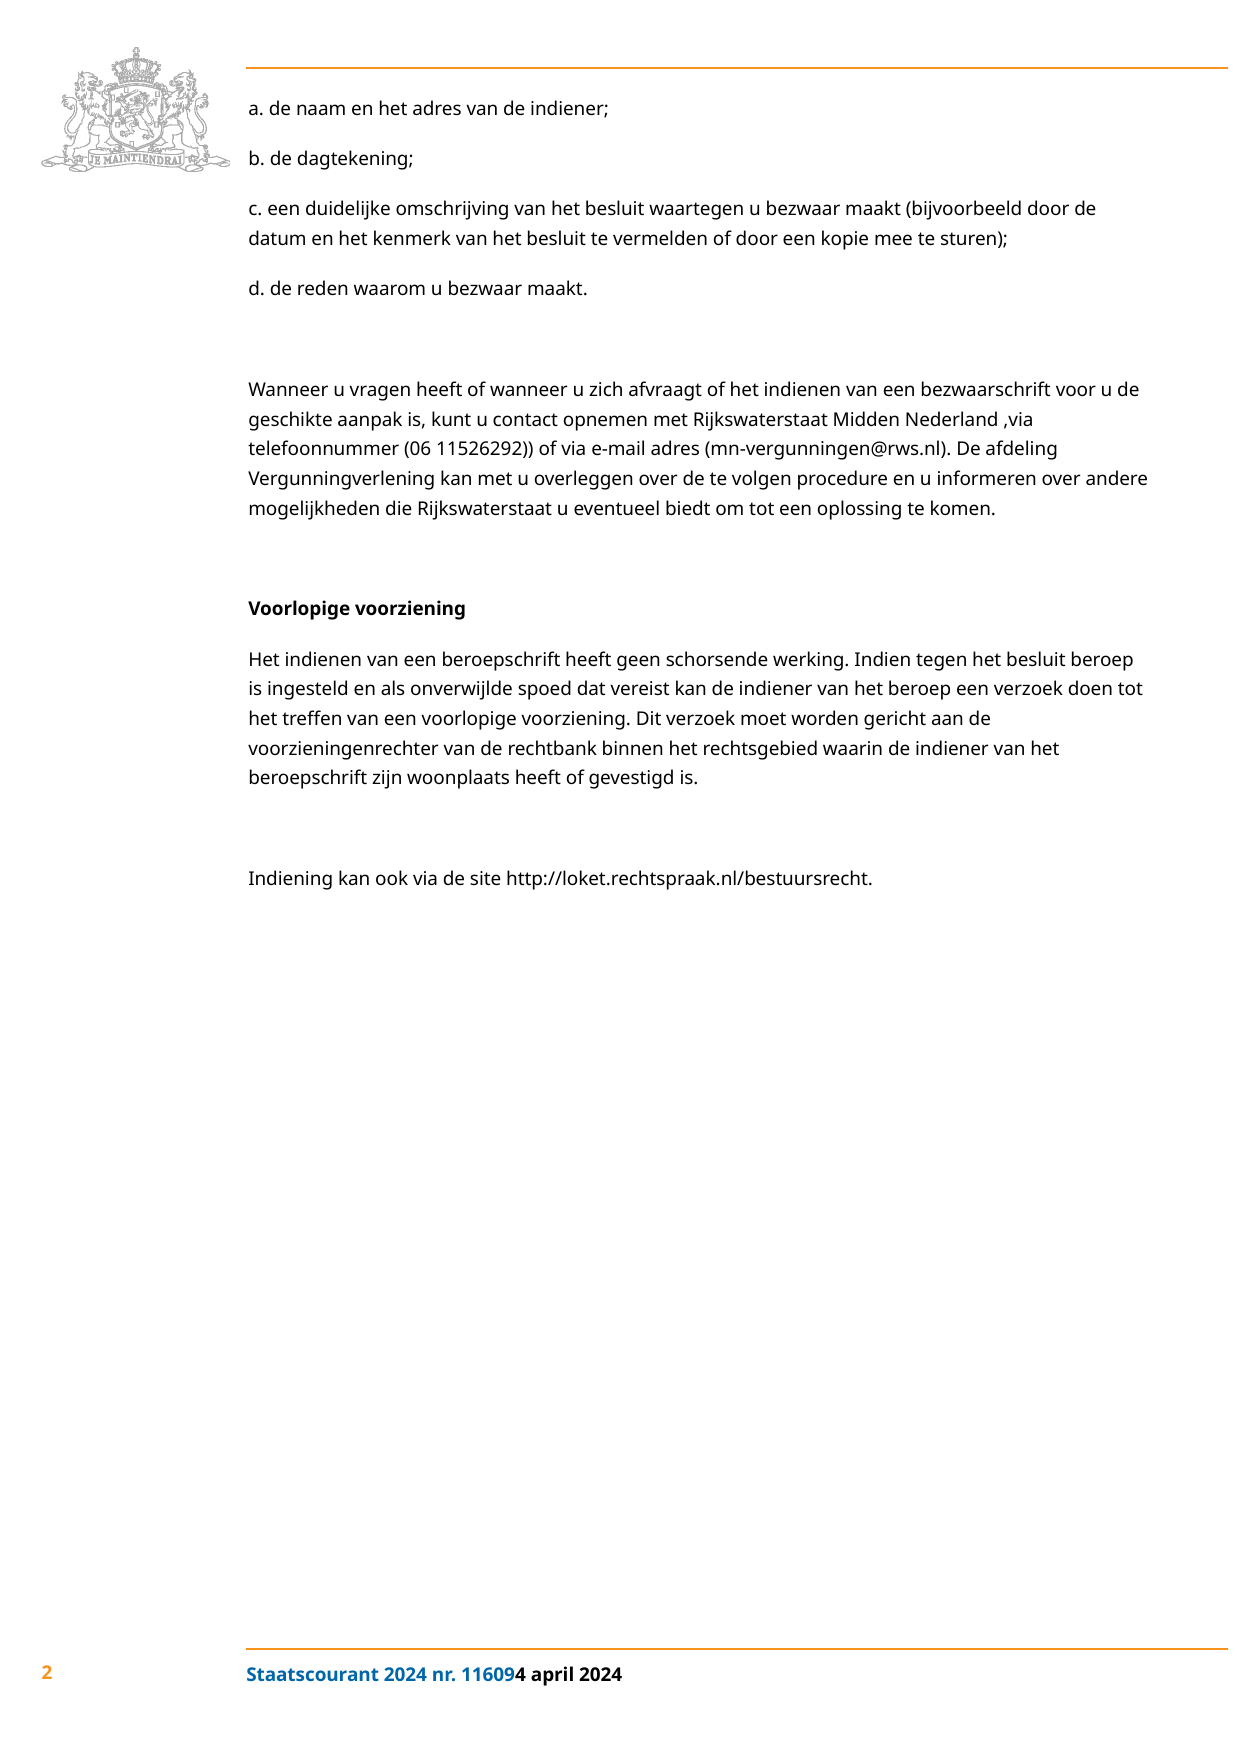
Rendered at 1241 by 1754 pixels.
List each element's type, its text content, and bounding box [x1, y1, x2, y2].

text Het indienen van een beroepschrift heeft geen schorsende werking. Indien tegen het besluit beroep is ingesteld en als onverwijlde spoed dat vereist kan de indiener van het beroep een verzoek doen tot het treffen van een voorlopige voorziening. Dit verzoek moet worden gericht aan de voorzieningenrechter van de rechtbank binnen het rechtsgebied waarin de indiener van het beroepschrift zijn woonplaats heeft of gevestigd is. [248, 646, 1152, 790]
text d. de reden waarom u bezwaar maakt. [248, 276, 1152, 301]
text b. de dagtekening; [248, 145, 1152, 171]
text Voorlopige voorziening [248, 596, 1152, 621]
text c. een duidelijke omschrijving van het besluit waartegen u bezwaar maakt (bijvoorbeeld door de datum en het kenmerk van het besluit te vermelden of door een kopie mee te sturen); [248, 196, 1152, 251]
text Indiening kan ook via de site http://loket.rechtspraak.nl/bestuursrecht. [248, 865, 1152, 891]
text Wanneer u vragen heeft of wanneer u zich afvraagt of het indienen van een bezwaarschrift voor u de geschikte aanpak is, kunt u contact opnemen met Rijkswaterstaat Midden Nederland ,via telefoonnummer (06 11526292)) of via e-mail adres (mn-vergunningen@rws.nl). De afdeling Vergunningverlening kan met u overleggen over de te volgen procedure en u informeren over andere mogelijkheden die Rijkswaterstaat u eventueel biedt om tot een oplossing te komen. [248, 376, 1152, 521]
picture [41, 47, 231, 172]
text a. de naam en het adres van de indiener; [248, 95, 1152, 121]
